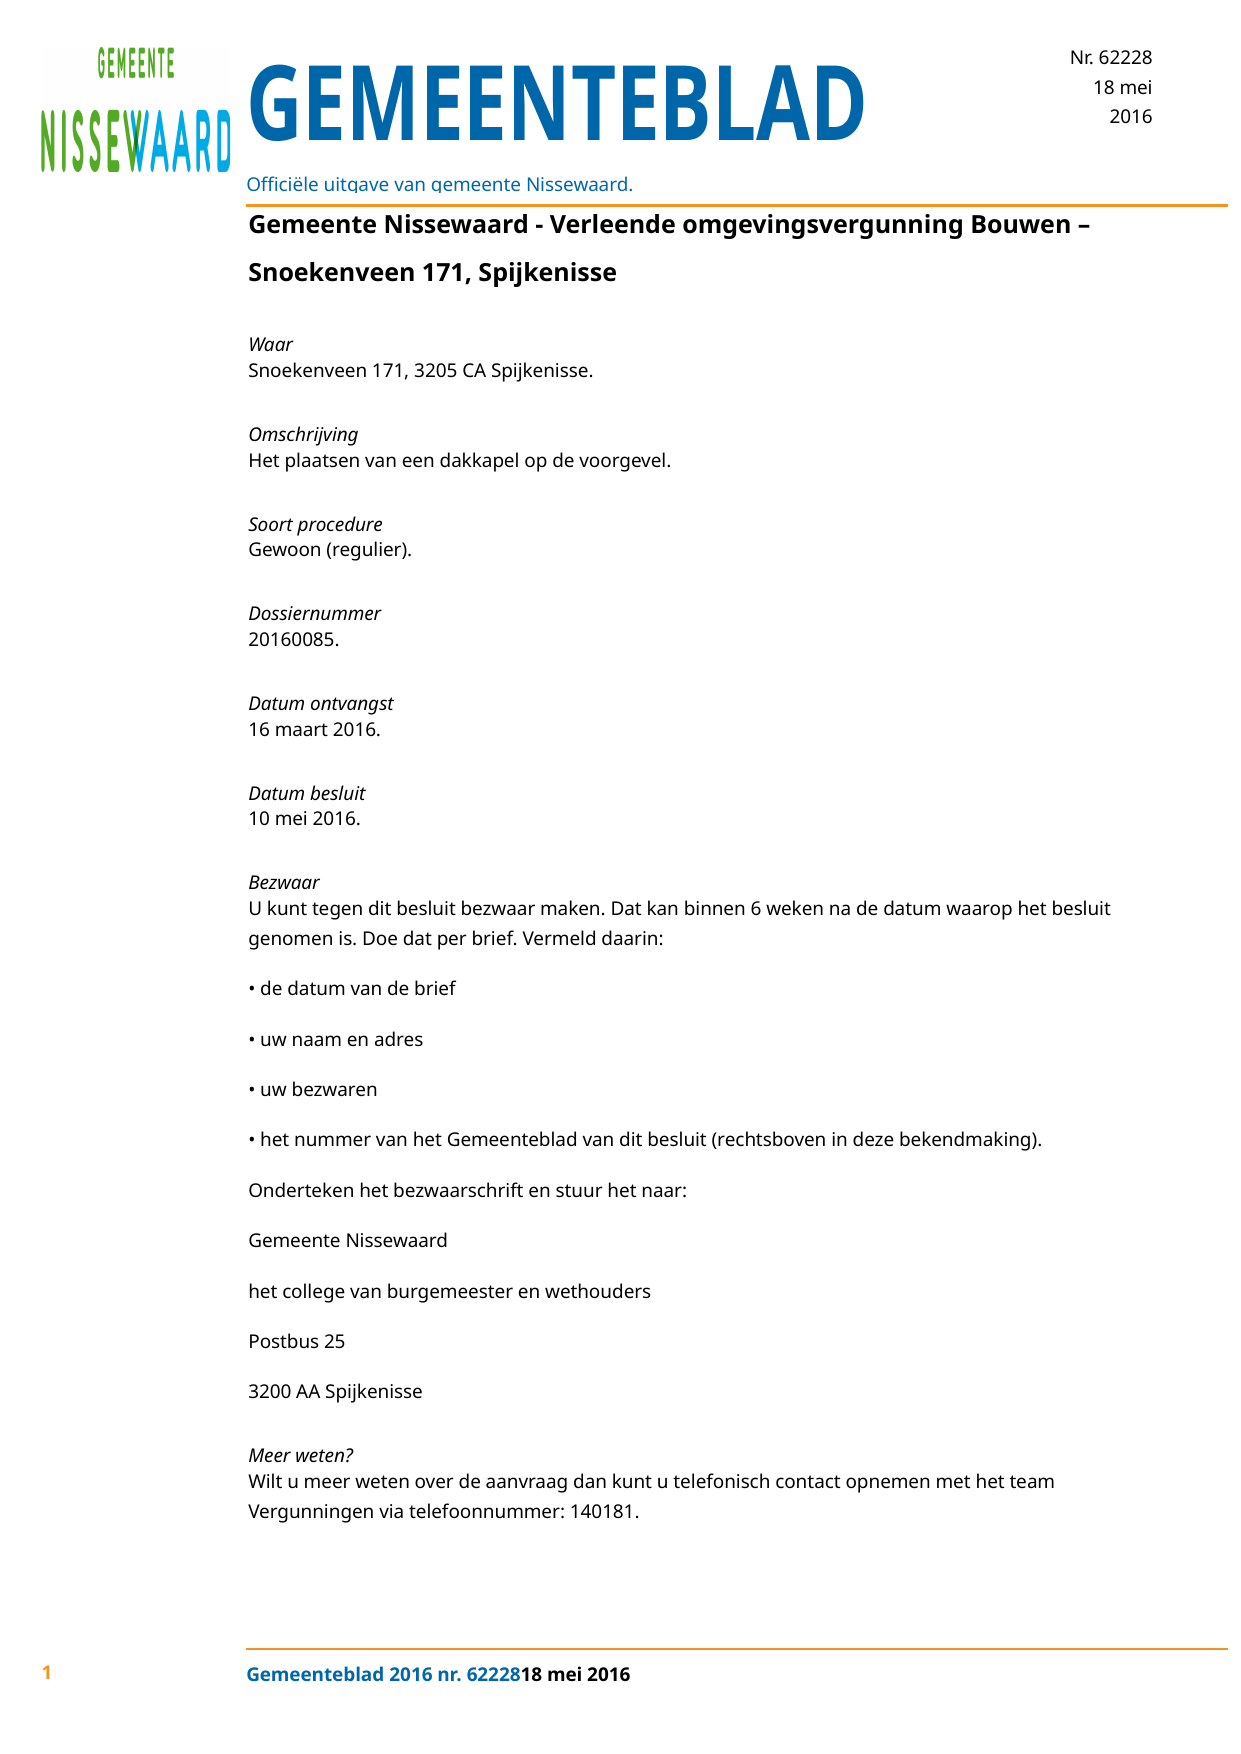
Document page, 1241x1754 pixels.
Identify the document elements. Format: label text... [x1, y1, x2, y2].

text Het plaatsen van een dakkapel op de voorgevel. [248, 447, 1152, 473]
text Gemeente Nissewaard [248, 1227, 1152, 1253]
picture [176, 157, 187, 172]
text Waar [248, 331, 1152, 357]
text Postbus 25 [248, 1328, 1152, 1354]
text Meer weten? [248, 1443, 1152, 1468]
text U kunt tegen dit besluit bezwaar maken. Dat kan binnen 6 weken na de datum waarop het besluit genomen is. Doe dat per brief. Vermeld daarin: [248, 895, 1152, 951]
picture [200, 151, 206, 172]
text Gemeente Nissewaard - Verleende omgevingsvergunning Bouwen – Snoekenveen 171, Spijkenisse [248, 207, 1152, 288]
text • uw naam en adres [248, 1026, 1152, 1051]
picture [222, 122, 227, 160]
text 10 mei 2016. [248, 806, 1152, 831]
picture [201, 122, 206, 138]
text 3200 AA Spijkenisse [248, 1379, 1152, 1404]
text 20160085. [248, 626, 1152, 652]
text Dossiernummer [248, 601, 1152, 626]
text Datum besluit [248, 780, 1152, 806]
text • uw bezwaren [248, 1076, 1152, 1102]
text Wilt u meer weten over de aanvraag dan kunt u telefonisch contact opnemen met het team Vergunningen via telefoonnummer: 140181. [248, 1468, 1152, 1524]
picture [41, 47, 231, 172]
text • het nummer van het Gemeenteblad van dit besluit (rechtsboven in deze bekendmaking). [248, 1127, 1152, 1152]
text • de datum van de brief [248, 975, 1152, 1001]
text het college van burgemeester en wethouders [248, 1278, 1152, 1303]
text Snoekenveen 171, 3205 CA Spijkenisse. [248, 357, 1152, 383]
text Datum ontvangst [248, 690, 1152, 716]
text Omschrijving [248, 421, 1152, 447]
text Onderteken het bezwaarschrift en stuur het naar: [248, 1177, 1152, 1203]
text Bezwaar [248, 869, 1152, 895]
text Gewoon (regulier). [248, 537, 1152, 562]
text 16 maart 2016. [248, 716, 1152, 742]
picture [154, 157, 165, 172]
text Soort procedure [248, 511, 1152, 537]
